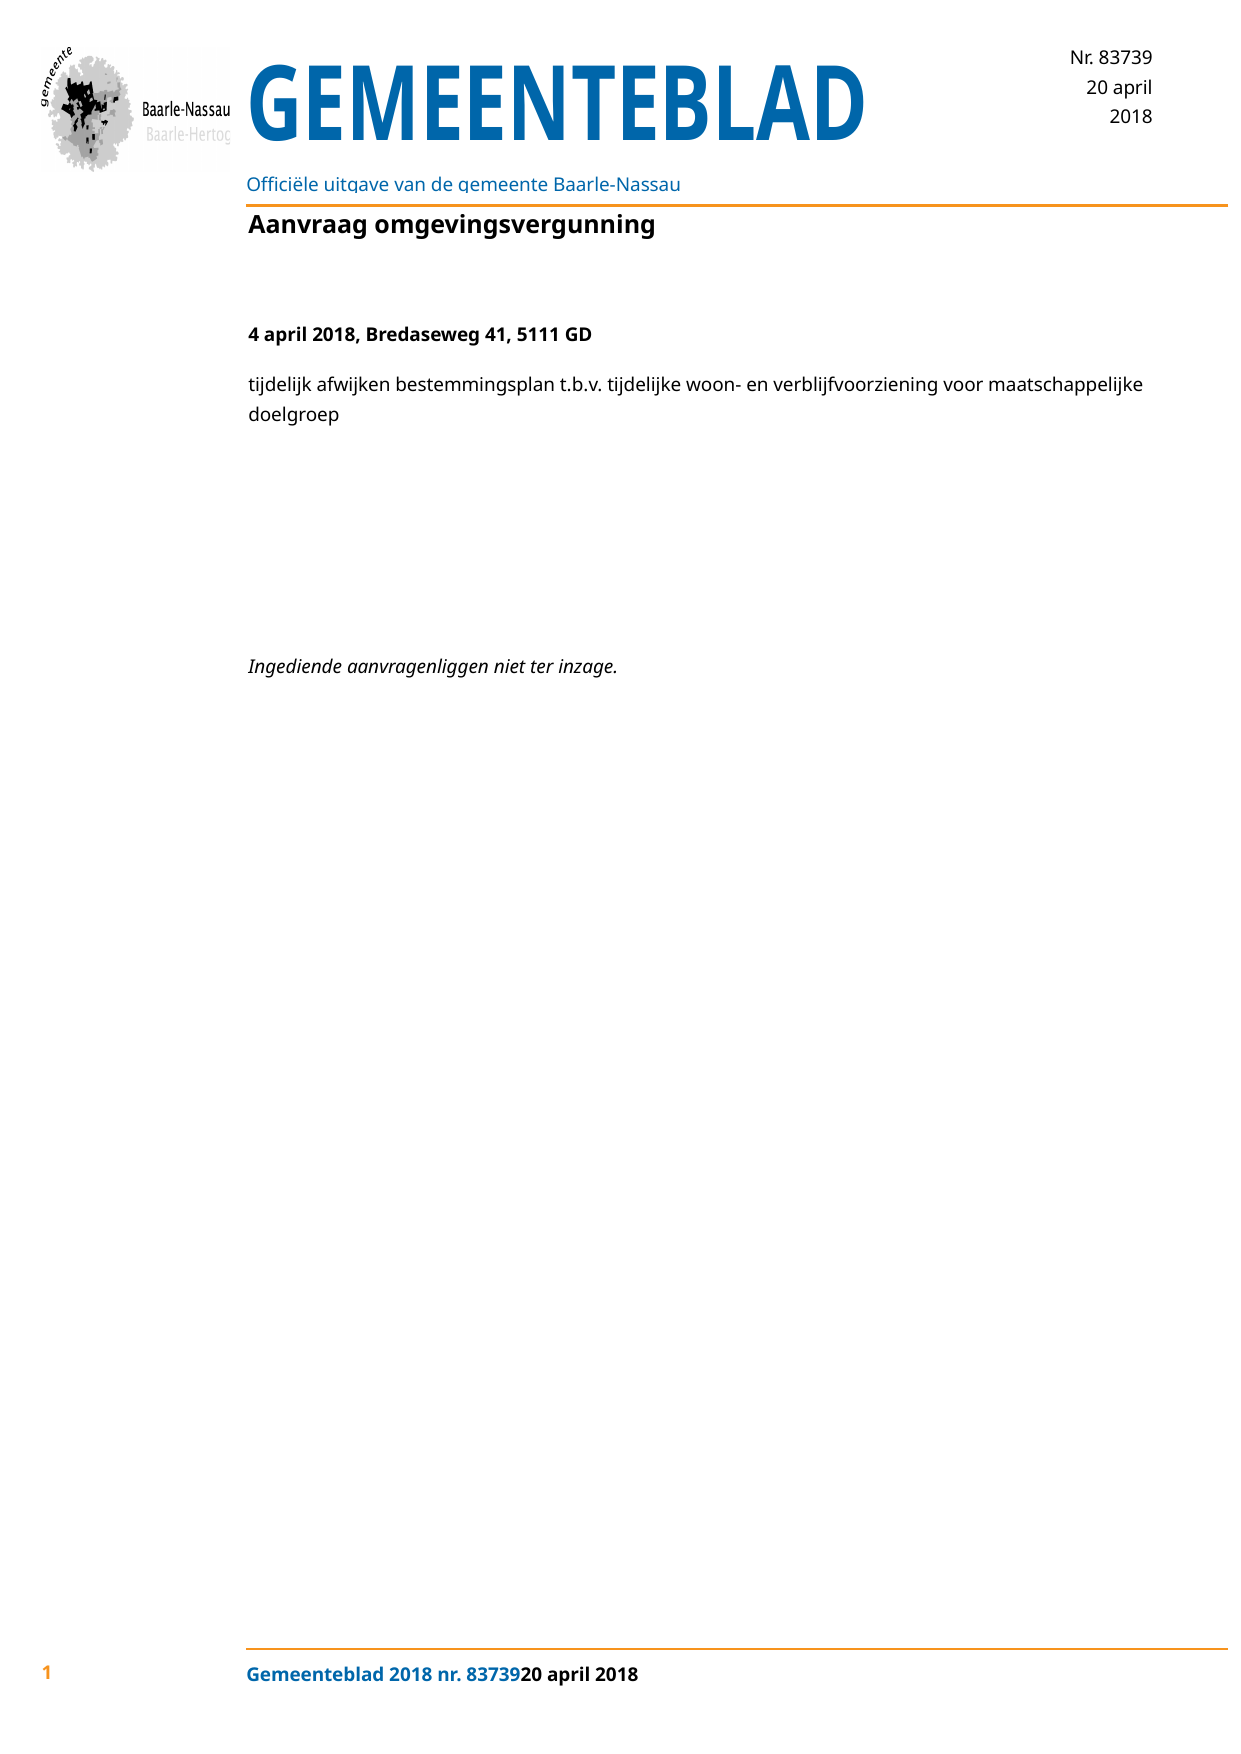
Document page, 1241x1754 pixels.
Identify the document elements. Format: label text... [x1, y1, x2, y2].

text 4 april 2018, Bredaseweg 41, 5111 GD [248, 321, 1152, 346]
text tijdelijk afwijken bestemmingsplan t.b.v. tijdelijke woon- en verblijfvoorziening voor maatschappelijke doelgroep [248, 371, 1152, 426]
text Aanvraag omgevingsvergunning [248, 207, 1152, 241]
picture [41, 47, 231, 172]
text Ingediende aanvragenliggen niet ter inzage. [248, 653, 1152, 678]
